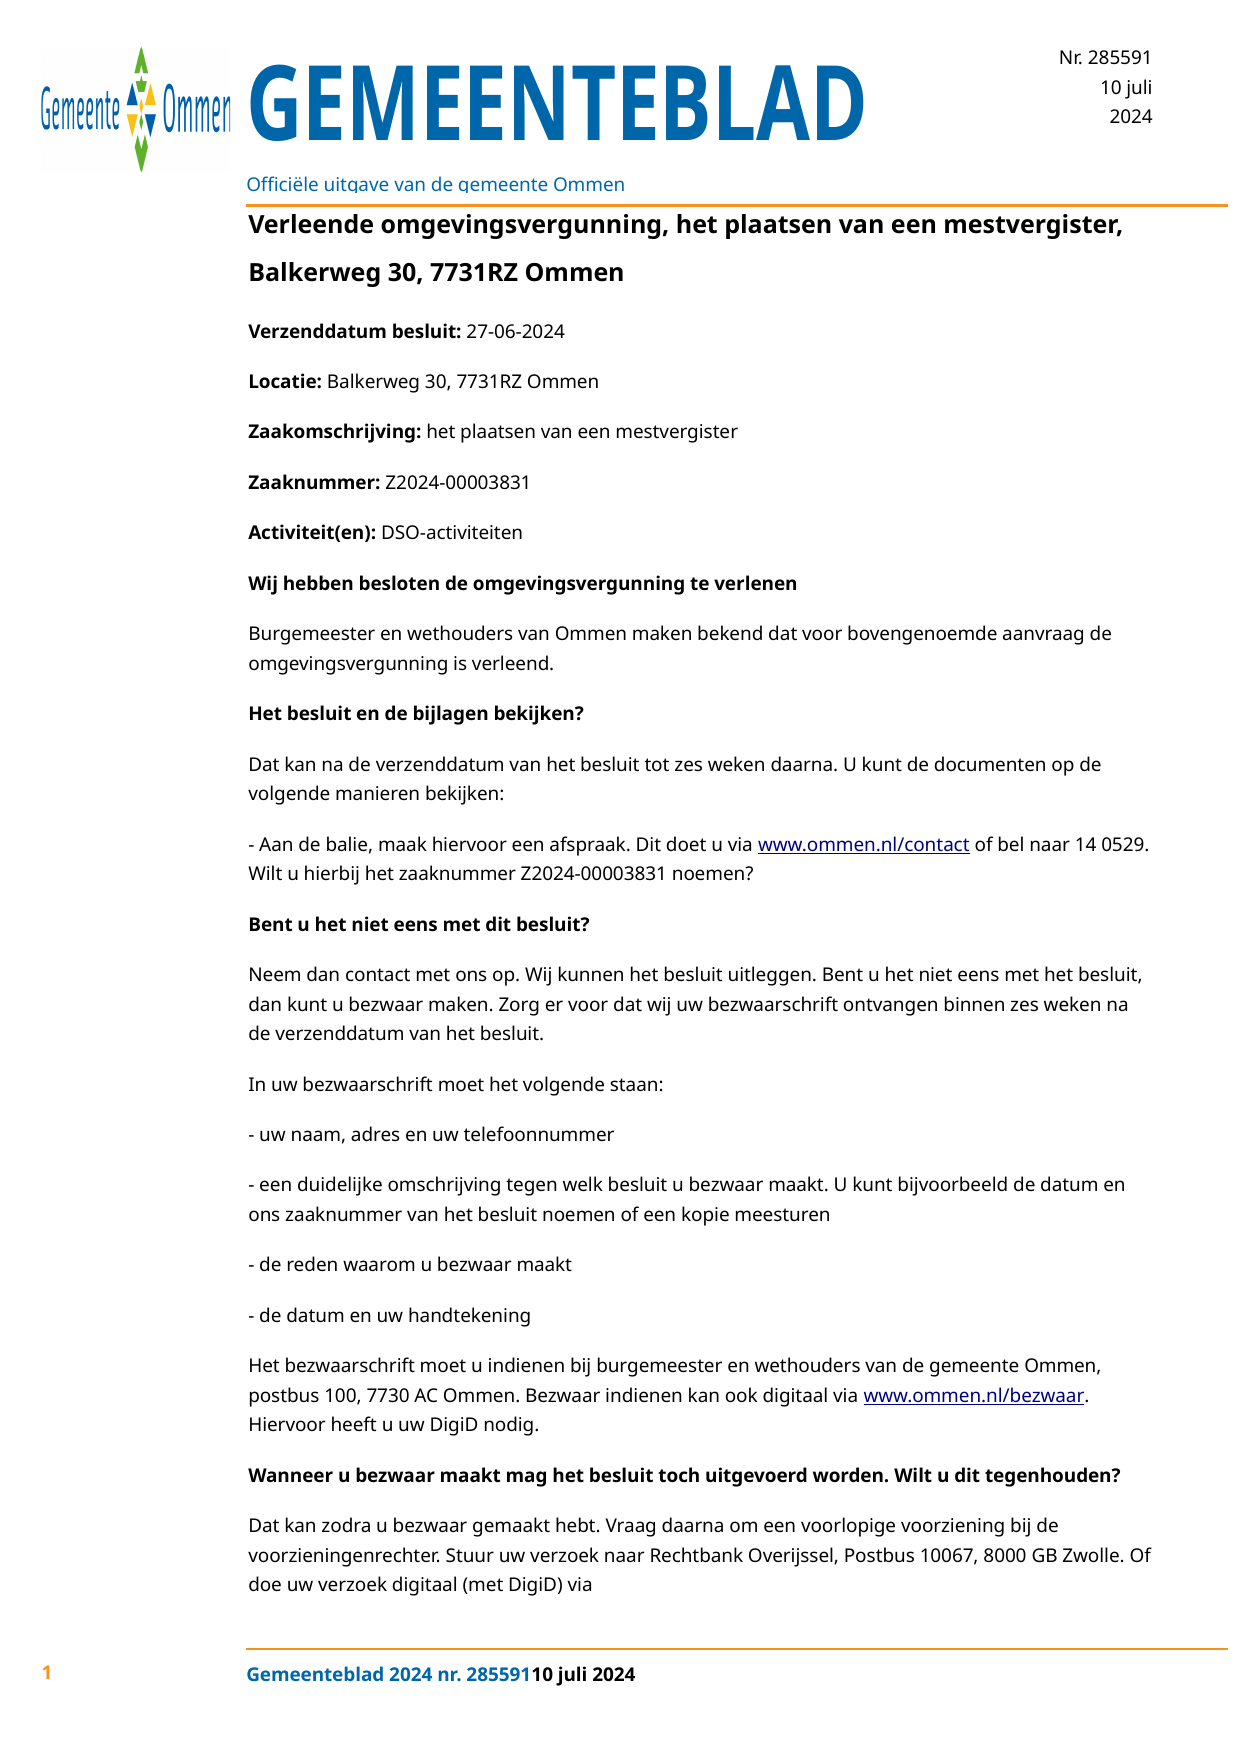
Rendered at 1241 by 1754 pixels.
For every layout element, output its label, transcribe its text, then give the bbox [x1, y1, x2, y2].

text Activiteit(en): DSO-activiteiten [248, 519, 1152, 545]
picture [41, 47, 231, 172]
text Zaaknummer: Z2024-00003831 [248, 469, 1152, 495]
text Wij hebben besloten de omgevingsvergunning te verlenen [248, 570, 1152, 596]
text - uw naam, adres en uw telefoonnummer [248, 1121, 1152, 1147]
text Bent u het niet eens met dit besluit? [248, 911, 1152, 937]
text - de reden waarom u bezwaar maakt [248, 1252, 1152, 1277]
text Dat kan na de verzenddatum van het besluit tot zes weken daarna. U kunt de documenten op de volgende manieren bekijken: [248, 751, 1152, 806]
text Burgemeester en wethouders van Ommen maken bekend dat voor bovengenoemde aanvraag de omgevingsvergunning is verleend. [248, 620, 1152, 676]
text Zaakomschrijving: het plaatsen van een mestvergister [248, 419, 1152, 444]
text Verzenddatum besluit: 27-06-2024 [248, 318, 1152, 344]
text In uw bezwaarschrift moet het volgende staan: [248, 1071, 1152, 1097]
text Het bezwaarschrift moet u indienen bij burgemeester en wethouders van de gemeente Ommen, postbus 100, 7730 AC Ommen. Bezwaar indienen kan ook digitaal via www.ommen.nl/bezwaar. Hiervoor heeft u uw DigiD nodig. [248, 1352, 1152, 1437]
text Wanneer u bezwaar maakt mag het besluit toch uitgevoerd worden. Wilt u dit tegenhouden? [248, 1462, 1152, 1488]
text - een duidelijke omschrijving tegen welk besluit u bezwaar maakt. U kunt bijvoorbeeld de datum en ons zaaknummer van het besluit noemen of een kopie meesturen [248, 1172, 1152, 1227]
text - Aan de balie, maak hiervoor een afspraak. Dit doet u via www.ommen.nl/contact of bel naar 14 0529. Wilt u hierbij het zaaknummer Z2024-00003831 noemen? [248, 831, 1152, 886]
text Verleende omgevingsvergunning, het plaatsen van een mestvergister, Balkerweg 30, 7731RZ Ommen [248, 207, 1152, 288]
text Dat kan zodra u bezwaar gemaakt hebt. Vraag daarna om een voorlopige voorziening bij de voorzieningenrechter. Stuur uw verzoek naar Rechtbank Overijssel, Postbus 10067, 8000 GB Zwolle. Of doe uw verzoek digitaal (met DigiD) via [248, 1512, 1152, 1597]
text - de datum en uw handtekening [248, 1302, 1152, 1328]
text Het besluit en de bijlagen bekijken? [248, 700, 1152, 726]
text Locatie: Balkerweg 30, 7731RZ Ommen [248, 368, 1152, 394]
text Neem dan contact met ons op. Wij kunnen het besluit uitleggen. Bent u het niet eens met het besluit, dan kunt u bezwaar maken. Zorg er voor dat wij uw bezwaarschrift ontvangen binnen zes weken na de verzenddatum van het besluit. [248, 961, 1152, 1046]
